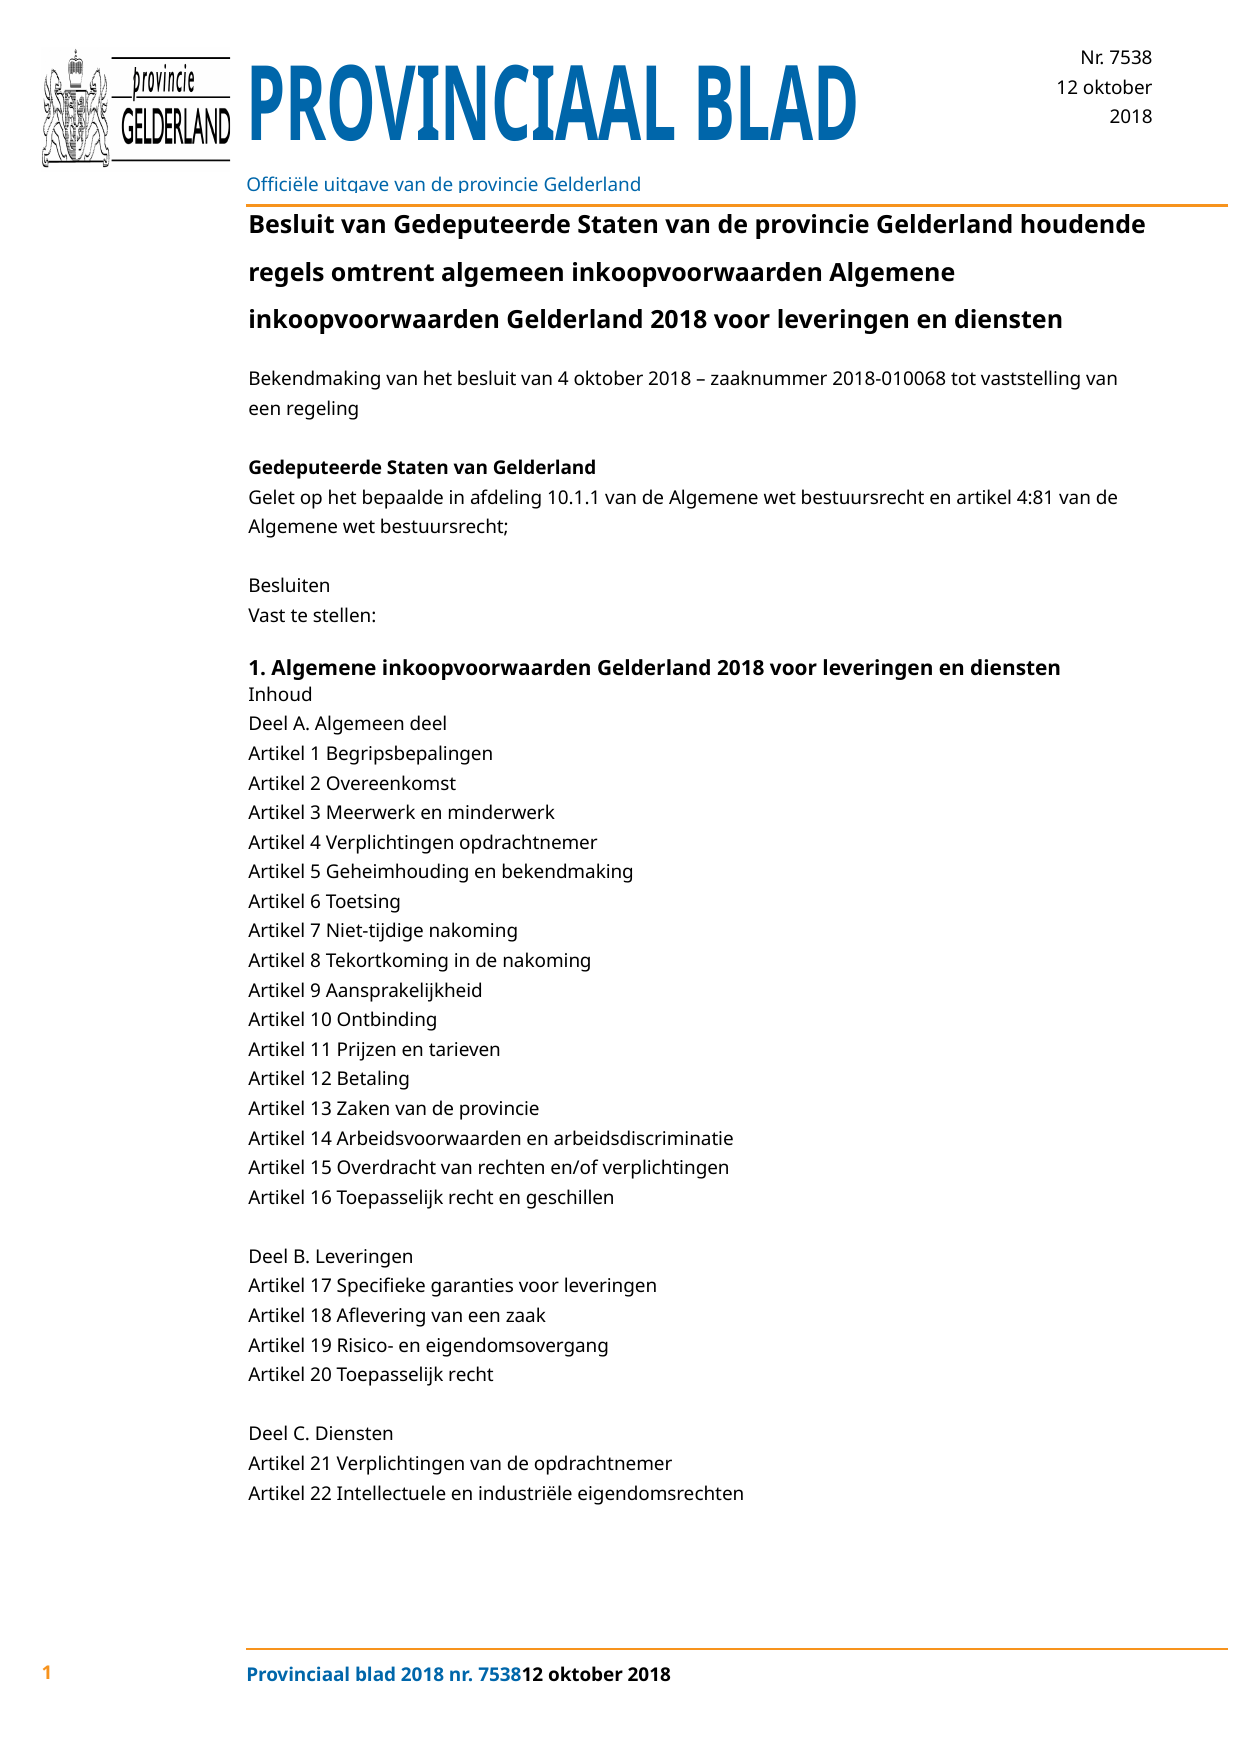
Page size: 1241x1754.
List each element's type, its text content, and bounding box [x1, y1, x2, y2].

text Artikel 10 Ontbinding [248, 1006, 1152, 1032]
text Artikel 5 Geheimhouding en bekendmaking [248, 858, 1152, 884]
text Artikel 15 Overdracht van rechten en/of verplichtingen [248, 1154, 1152, 1180]
text Deel C. Diensten [248, 1421, 1152, 1446]
text Artikel 16 Toepasselijk recht en geschillen [248, 1184, 1152, 1210]
text Inhoud [248, 681, 1152, 707]
text Gelet op het bepaalde in afdeling 10.1.1 van de Algemene wet bestuursrecht en artikel 4:81 van de Algemene wet bestuursrecht; [248, 484, 1152, 539]
text Besluiten [248, 573, 1152, 598]
text Artikel 11 Prijzen en tarieven [248, 1036, 1152, 1062]
text Artikel 8 Tekortkoming in de nakoming [248, 947, 1152, 973]
text Bekendmaking van het besluit van 4 oktober 2018 – zaaknummer 2018-010068 tot vaststelling van een regeling [248, 366, 1152, 421]
text Artikel 14 Arbeidsvoorwaarden en arbeidsdiscriminatie [248, 1125, 1152, 1151]
text Artikel 13 Zaken van de provincie [248, 1095, 1152, 1121]
text Besluit van Gedeputeerde Staten van de provincie Gelderland houdende regels omtrent algemeen inkoopvoorwaarden Algemene inkoopvoorwaarden Gelderland 2018 voor leveringen en diensten [248, 207, 1152, 336]
text Vast te stellen: [248, 602, 1152, 628]
text Artikel 12 Betaling [248, 1066, 1152, 1091]
text Artikel 3 Meerwerk en minderwerk [248, 799, 1152, 825]
text Deel B. Leveringen [248, 1243, 1152, 1269]
text Artikel 19 Risico- en eigendomsovergang [248, 1332, 1152, 1358]
text Artikel 21 Verplichtingen van de opdrachtnemer [248, 1450, 1152, 1476]
text Artikel 7 Niet-tijdige nakoming [248, 918, 1152, 943]
text Deel A. Algemeen deel [248, 711, 1152, 736]
text Artikel 20 Toepasselijk recht [248, 1361, 1152, 1387]
text Gedeputeerde Staten van Gelderland [248, 454, 1152, 480]
text Artikel 22 Intellectuele en industriële eigendomsrechten [248, 1480, 1152, 1506]
text Artikel 6 Toetsing [248, 888, 1152, 914]
picture [41, 47, 231, 172]
text Artikel 18 Aflevering van een zaak [248, 1302, 1152, 1328]
text Artikel 17 Specifieke garanties voor leveringen [248, 1273, 1152, 1298]
text Artikel 4 Verplichtingen opdrachtnemer [248, 829, 1152, 855]
text Artikel 9 Aansprakelijkheid [248, 977, 1152, 1003]
text 1. Algemene inkoopvoorwaarden Gelderland 2018 voor leveringen en diensten [248, 653, 1152, 681]
text Artikel 2 Overeenkomst [248, 770, 1152, 796]
text Artikel 1 Begripsbepalingen [248, 740, 1152, 766]
